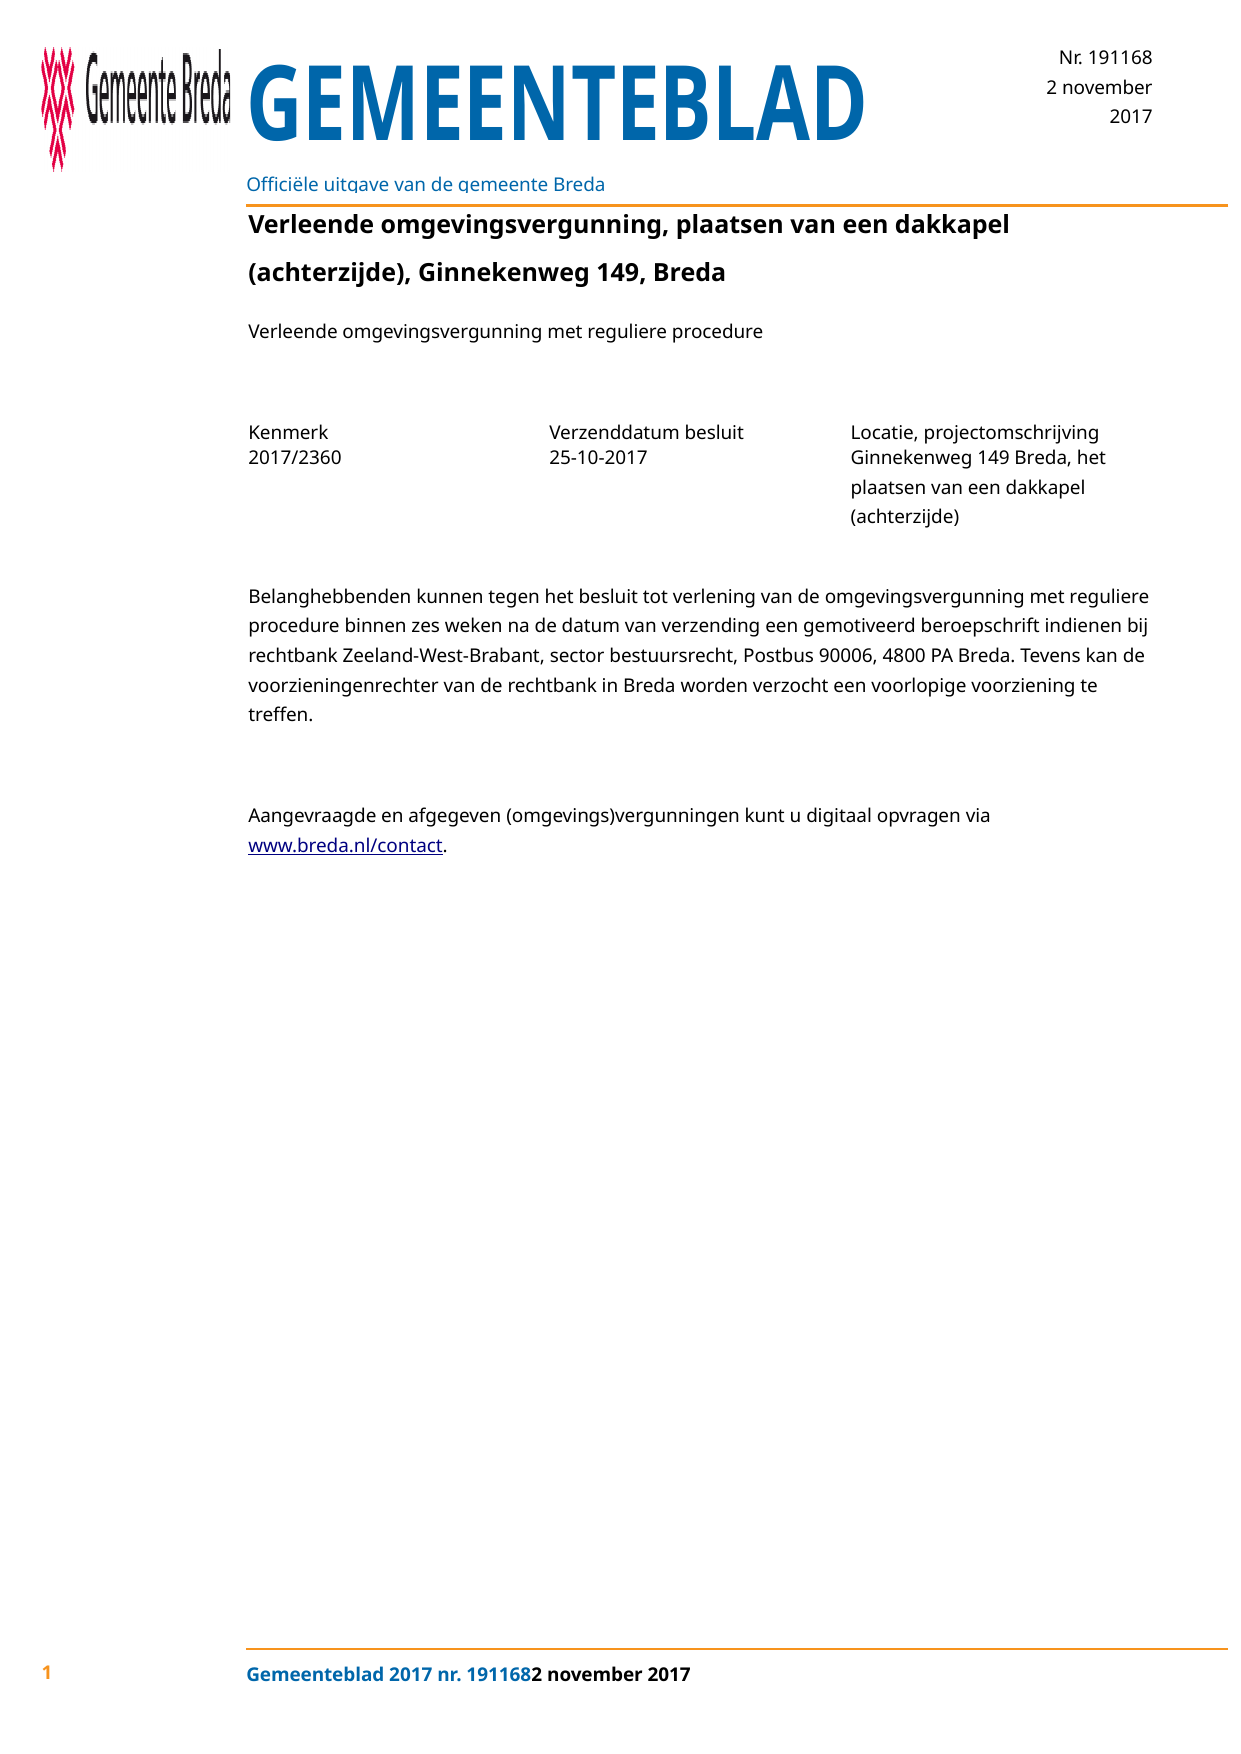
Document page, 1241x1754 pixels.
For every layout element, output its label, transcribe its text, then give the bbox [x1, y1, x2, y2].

text Verleende omgevingsvergunning met reguliere procedure [248, 318, 1152, 344]
text Aangevraagde en afgegeven (omgevings)vergunningen kunt u digitaal opvragen via www.breda.nl/contact. [248, 802, 1152, 858]
text Verleende omgevingsvergunning, plaatsen van een dakkapel (achterzijde), Ginnekenweg 149, Breda [248, 207, 1152, 288]
table_cell 25-10-2017 [549, 445, 850, 529]
table_header Locatie, projectomschrijving [850, 419, 1152, 444]
table_cell 2017/2360 [248, 445, 549, 529]
table_header Kenmerk [248, 419, 549, 444]
text Belanghebbenden kunnen tegen het besluit tot verlening van de omgevingsvergunning met reguliere procedure binnen zes weken na de datum van verzending een gemotiveerd beroepschrift indienen bij rechtbank Zeeland-West-Brabant, sector bestuursrecht, Postbus 90006, 4800 PA Breda. Tevens kan de voorzieningenrechter van de rechtbank in Breda worden verzocht een voorlopige voorziening te treffen. [248, 583, 1152, 727]
picture [41, 47, 231, 172]
table_cell Ginnekenweg 149 Breda, het plaatsen van een dakkapel (achterzijde) [850, 445, 1152, 529]
table_header Verzenddatum besluit [549, 419, 850, 444]
